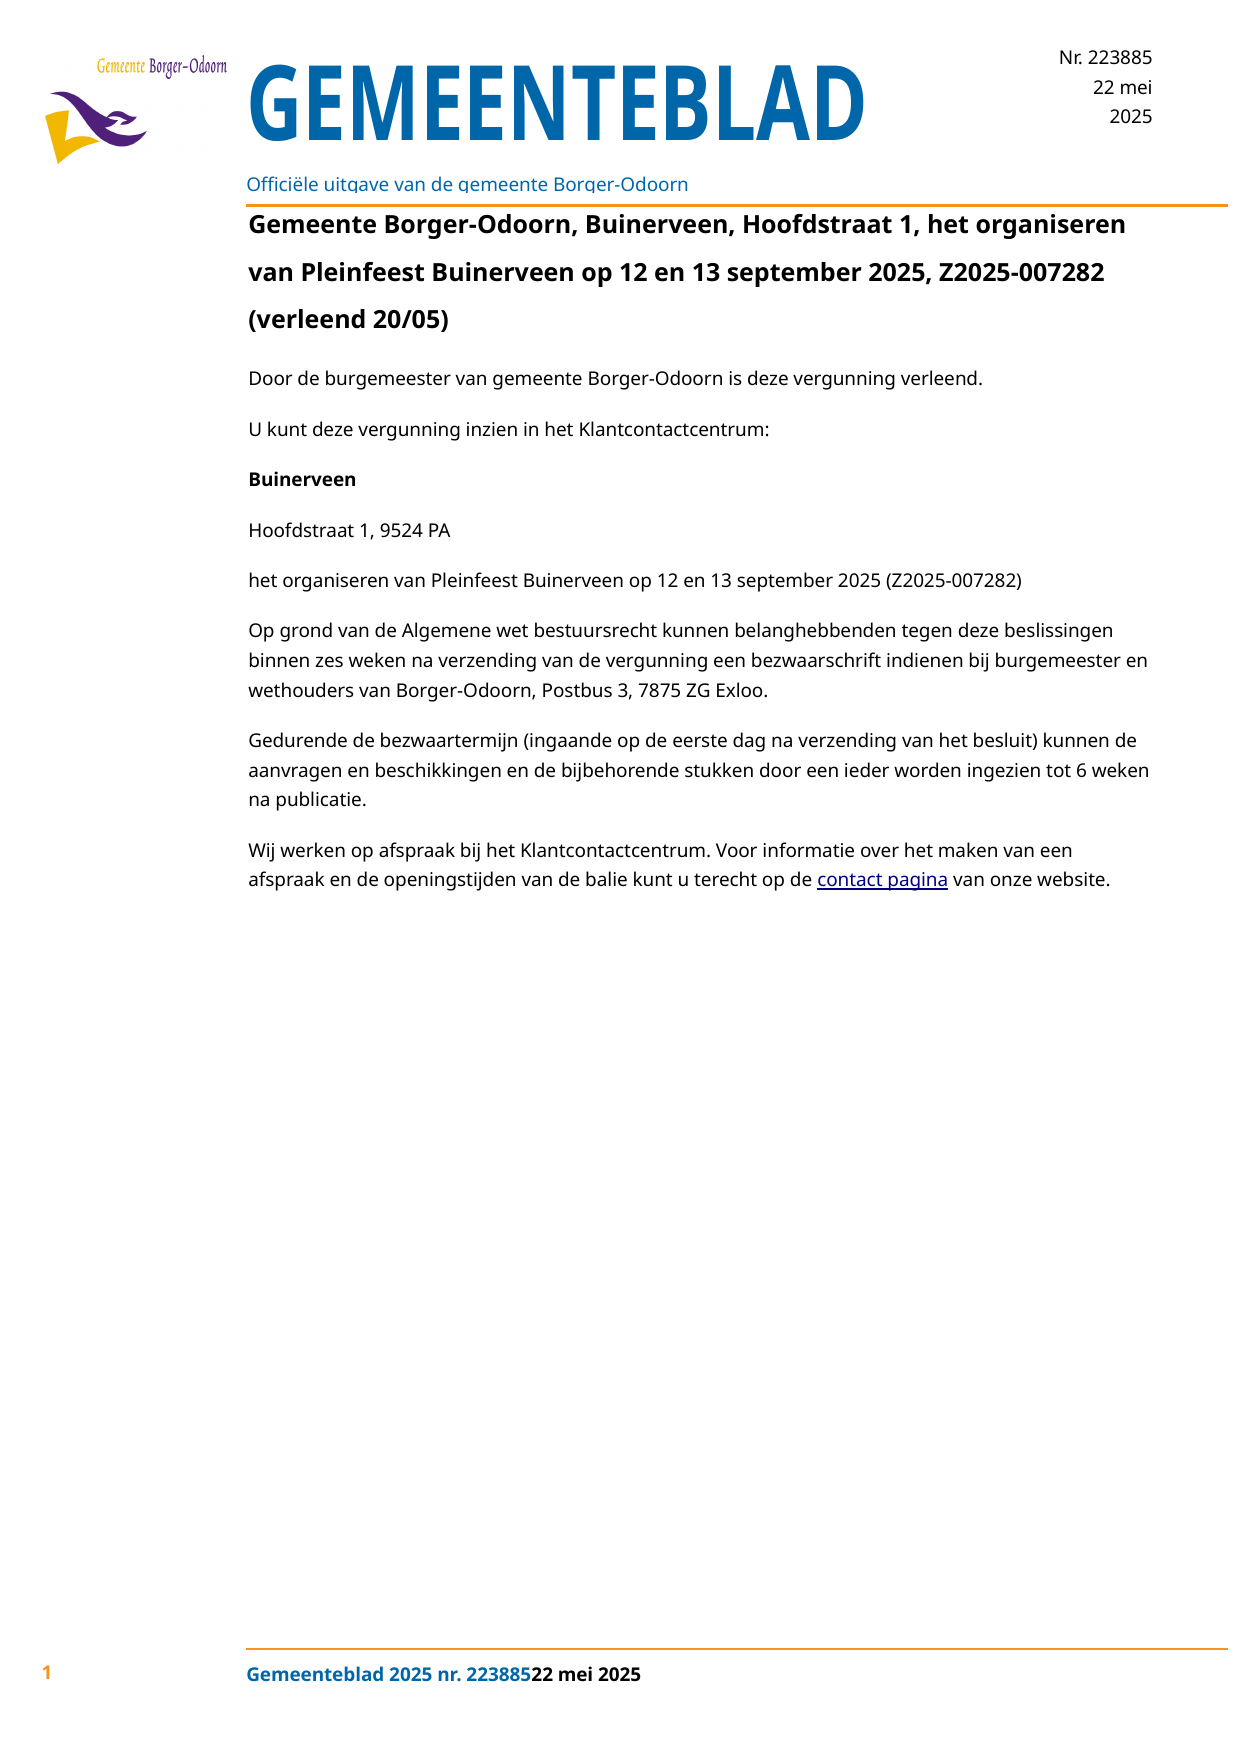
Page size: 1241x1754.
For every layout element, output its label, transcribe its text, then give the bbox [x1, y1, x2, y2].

text Gedurende de bezwaartermijn (ingaande op de eerste dag na verzending van het besluit) kunnen de aanvragen en beschikkingen en de bijbehorende stukken door een ieder worden ingezien tot 6 weken na publicatie. [248, 727, 1152, 812]
text Gemeente Borger-Odoorn, Buinerveen, Hoofdstraat 1, het organiseren van Pleinfeest Buinerveen op 12 en 13 september 2025, Z2025-007282 (verleend 20/05) [248, 207, 1152, 336]
text Hoofdstraat 1, 9524 PA [248, 517, 1152, 542]
text Wij werken op afspraak bij het Klantcontactcentrum. Voor informatie over het maken van een afspraak en de openingstijden van de balie kunt u terecht op de contact pagina van onze website. [248, 837, 1152, 892]
text U kunt deze vergunning inzien in het Klantcontactcentrum: [248, 416, 1152, 442]
picture [41, 47, 231, 172]
text Buinerveen [248, 466, 1152, 492]
text Op grond van de Algemene wet bestuursrecht kunnen belanghebbenden tegen deze beslissingen binnen zes weken na verzending van de vergunning een bezwaarschrift indienen bij burgemeester en wethouders van Borger-Odoorn, Postbus 3, 7875 ZG Exloo. [248, 618, 1152, 702]
text het organiseren van Pleinfeest Buinerveen op 12 en 13 september 2025 (Z2025-007282) [248, 567, 1152, 593]
text Door de burgemeester van gemeente Borger-Odoorn is deze vergunning verleend. [248, 366, 1152, 391]
